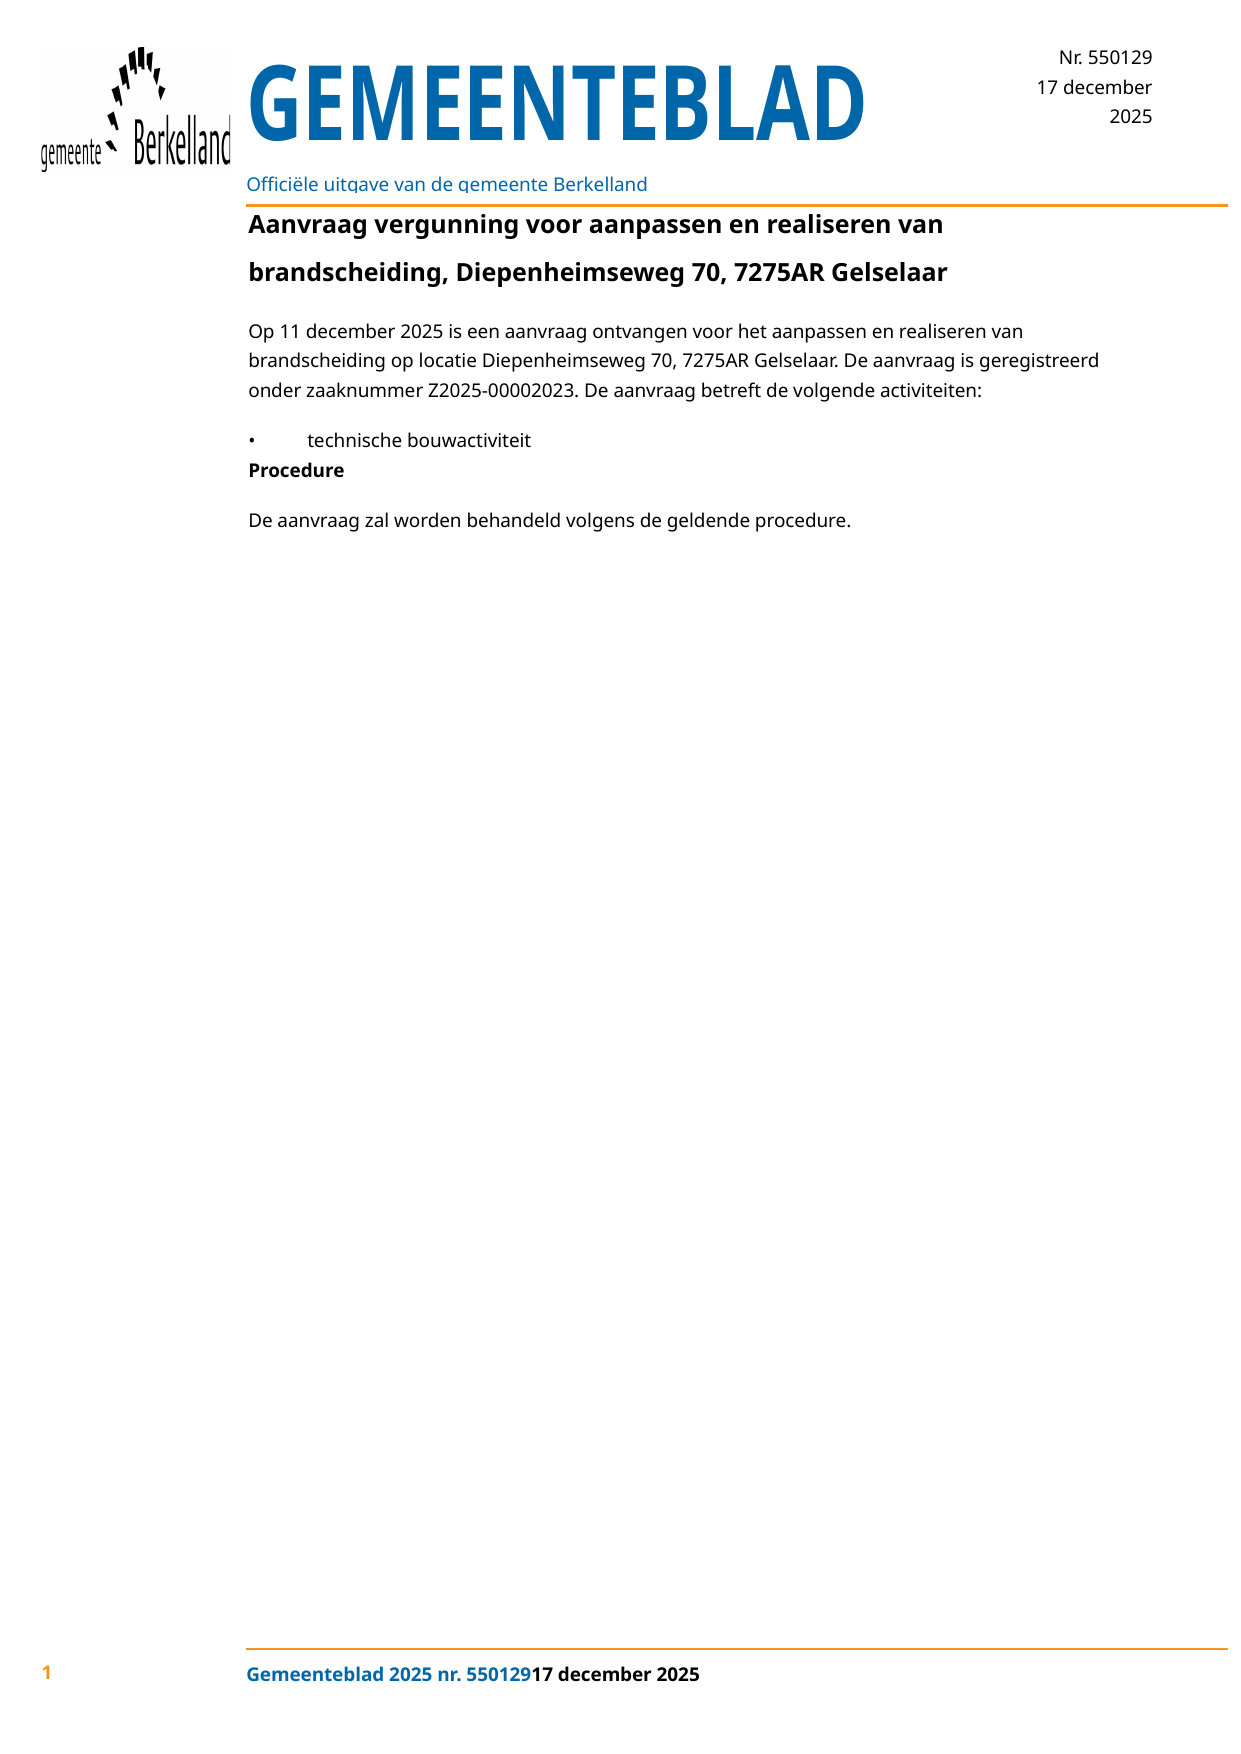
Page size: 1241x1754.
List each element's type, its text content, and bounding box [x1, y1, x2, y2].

text De aanvraag zal worden behandeld volgens de geldende procedure. [248, 507, 1152, 533]
text Procedure [248, 457, 1152, 483]
text Op 11 december 2025 is een aanvraag ontvangen voor het aanpassen en realiseren van brandscheiding op locatie Diepenheimseweg 70, 7275AR Gelselaar. De aanvraag is geregistreerd onder zaaknummer Z2025-00002023. De aanvraag betreft de volgende activiteiten: [248, 318, 1152, 403]
list technische bouwactiviteit [248, 427, 1152, 453]
text Aanvraag vergunning voor aanpassen en realiseren van brandscheiding, Diepenheimseweg 70, 7275AR Gelselaar [248, 207, 1152, 288]
picture [41, 47, 231, 172]
